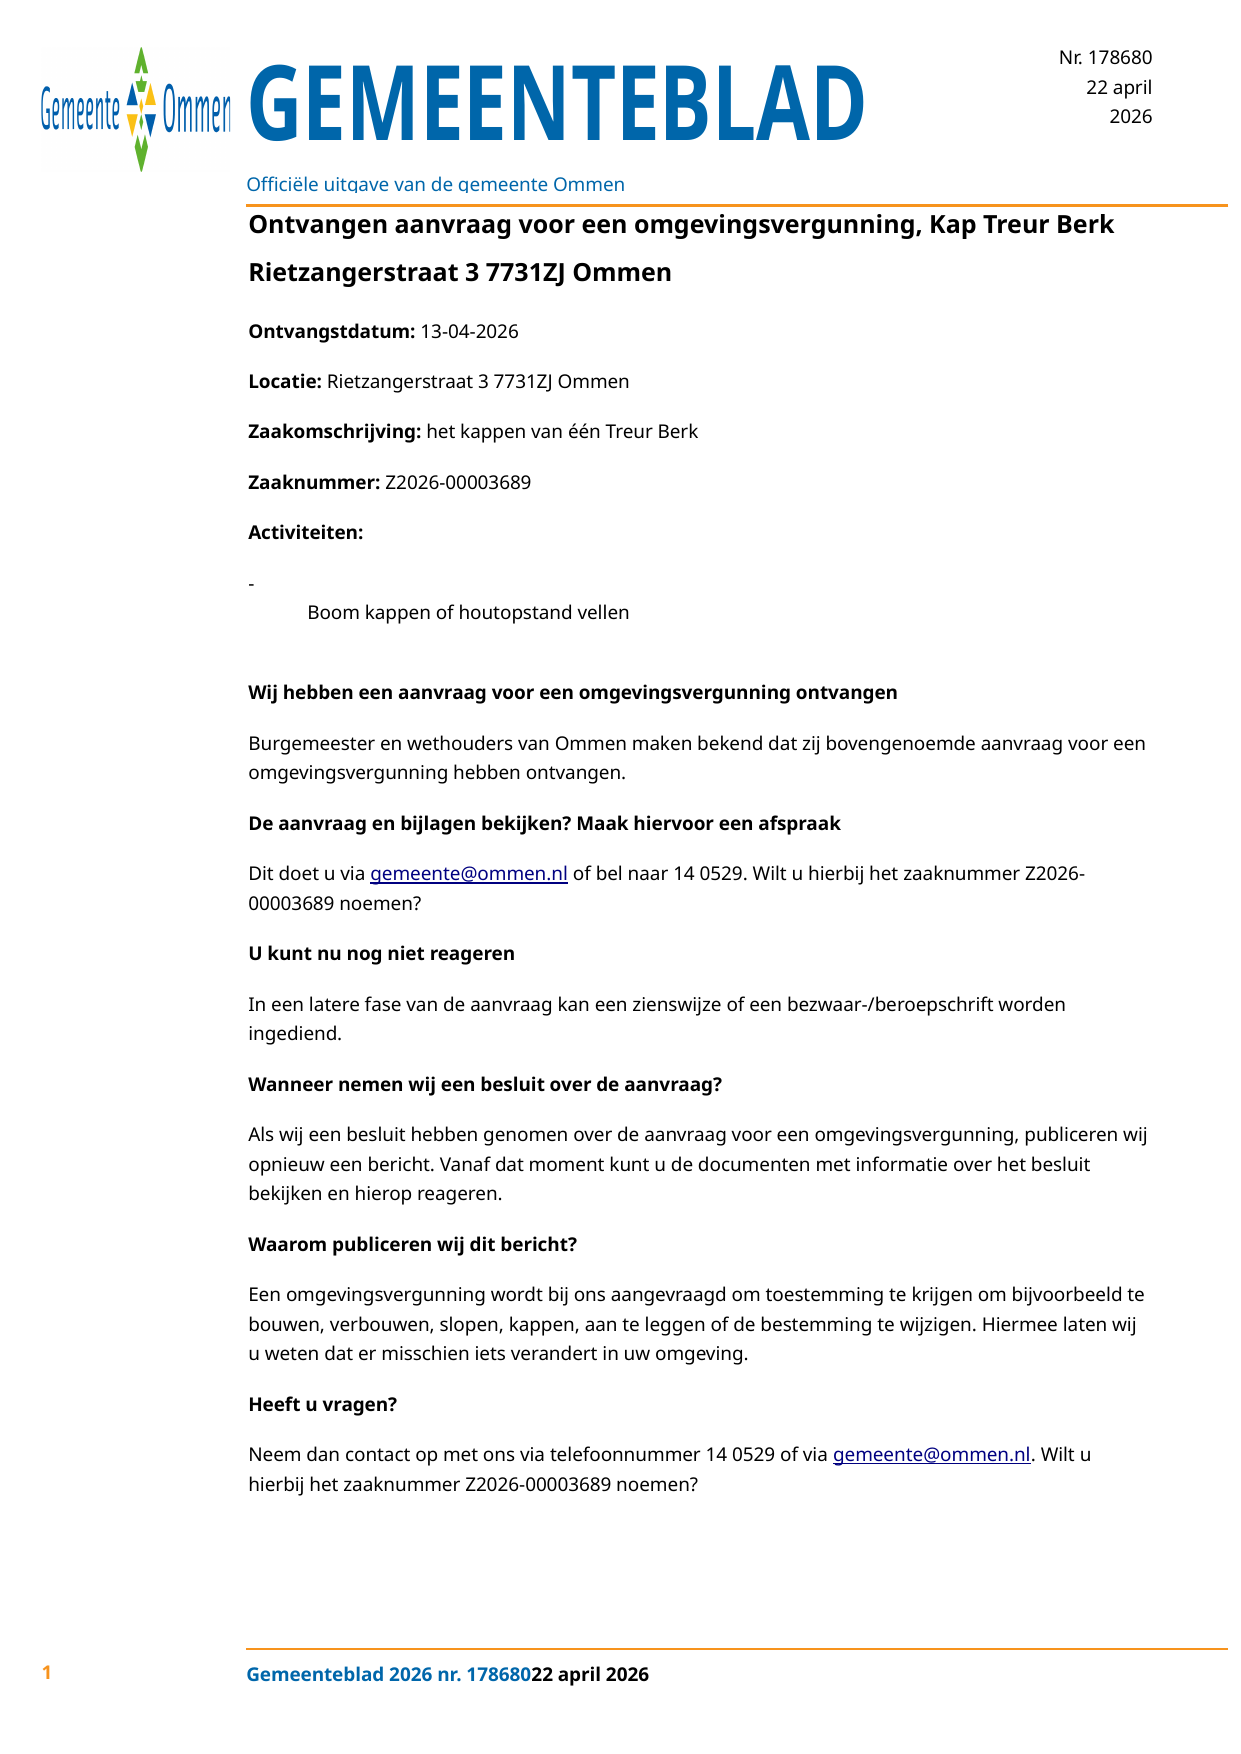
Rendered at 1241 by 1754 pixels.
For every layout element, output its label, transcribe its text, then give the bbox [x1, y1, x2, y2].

text Waarom publiceren wij dit bericht? [248, 1231, 1152, 1257]
text Dit doet u via gemeente@ommen.nl of bel naar 14 0529. Wilt u hierbij het zaaknummer Z2026-00003689 noemen? [248, 860, 1152, 916]
text Neem dan contact op met ons via telefoonnummer 14 0529 of via gemeente@ommen.nl. Wilt u hierbij het zaaknummer Z2026-00003689 noemen? [248, 1441, 1152, 1497]
text De aanvraag en bijlagen bekijken? Maak hiervoor een afspraak [248, 810, 1152, 836]
text Een omgevingsvergunning wordt bij ons aangevraagd om toestemming te krijgen om bijvoorbeeld te bouwen, verbouwen, slopen, kappen, aan te leggen of de bestemming te wijzigen. Hiermee laten wij u weten dat er misschien iets verandert in uw omgeving. [248, 1281, 1152, 1366]
text Ontvangen aanvraag voor een omgevingsvergunning, Kap Treur Berk Rietzangerstraat 3 7731ZJ Ommen [248, 207, 1152, 288]
text Als wij een besluit hebben genomen over de aanvraag voor een omgevingsvergunning, publiceren wij opnieuw een bericht. Vanaf dat moment kunt u de documenten met informatie over het besluit bekijken en hierop reageren. [248, 1121, 1152, 1206]
text Zaaknummer: Z2026-00003689 [248, 469, 1152, 495]
text Ontvangstdatum: 13-04-2026 [248, 318, 1152, 344]
text Zaakomschrijving: het kappen van één Treur Berk [248, 419, 1152, 444]
text U kunt nu nog niet reageren [248, 940, 1152, 966]
list Boom kappen of houtopstand vellen [248, 599, 1152, 625]
text Heeft u vragen? [248, 1391, 1152, 1417]
picture [41, 47, 231, 172]
text Wanneer nemen wij een besluit over de aanvraag? [248, 1071, 1152, 1097]
text Activiteiten: [248, 519, 1152, 545]
text Wij hebben een aanvraag voor een omgevingsvergunning ontvangen [248, 679, 1152, 705]
text Locatie: Rietzangerstraat 3 7731ZJ Ommen [248, 368, 1152, 394]
text Burgemeester en wethouders van Ommen maken bekend dat zij bovengenoemde aanvraag voor een omgevingsvergunning hebben ontvangen. [248, 730, 1152, 785]
text In een latere fase van de aanvraag kan een zienswijze of een bezwaar-/beroepschrift worden ingediend. [248, 991, 1152, 1046]
